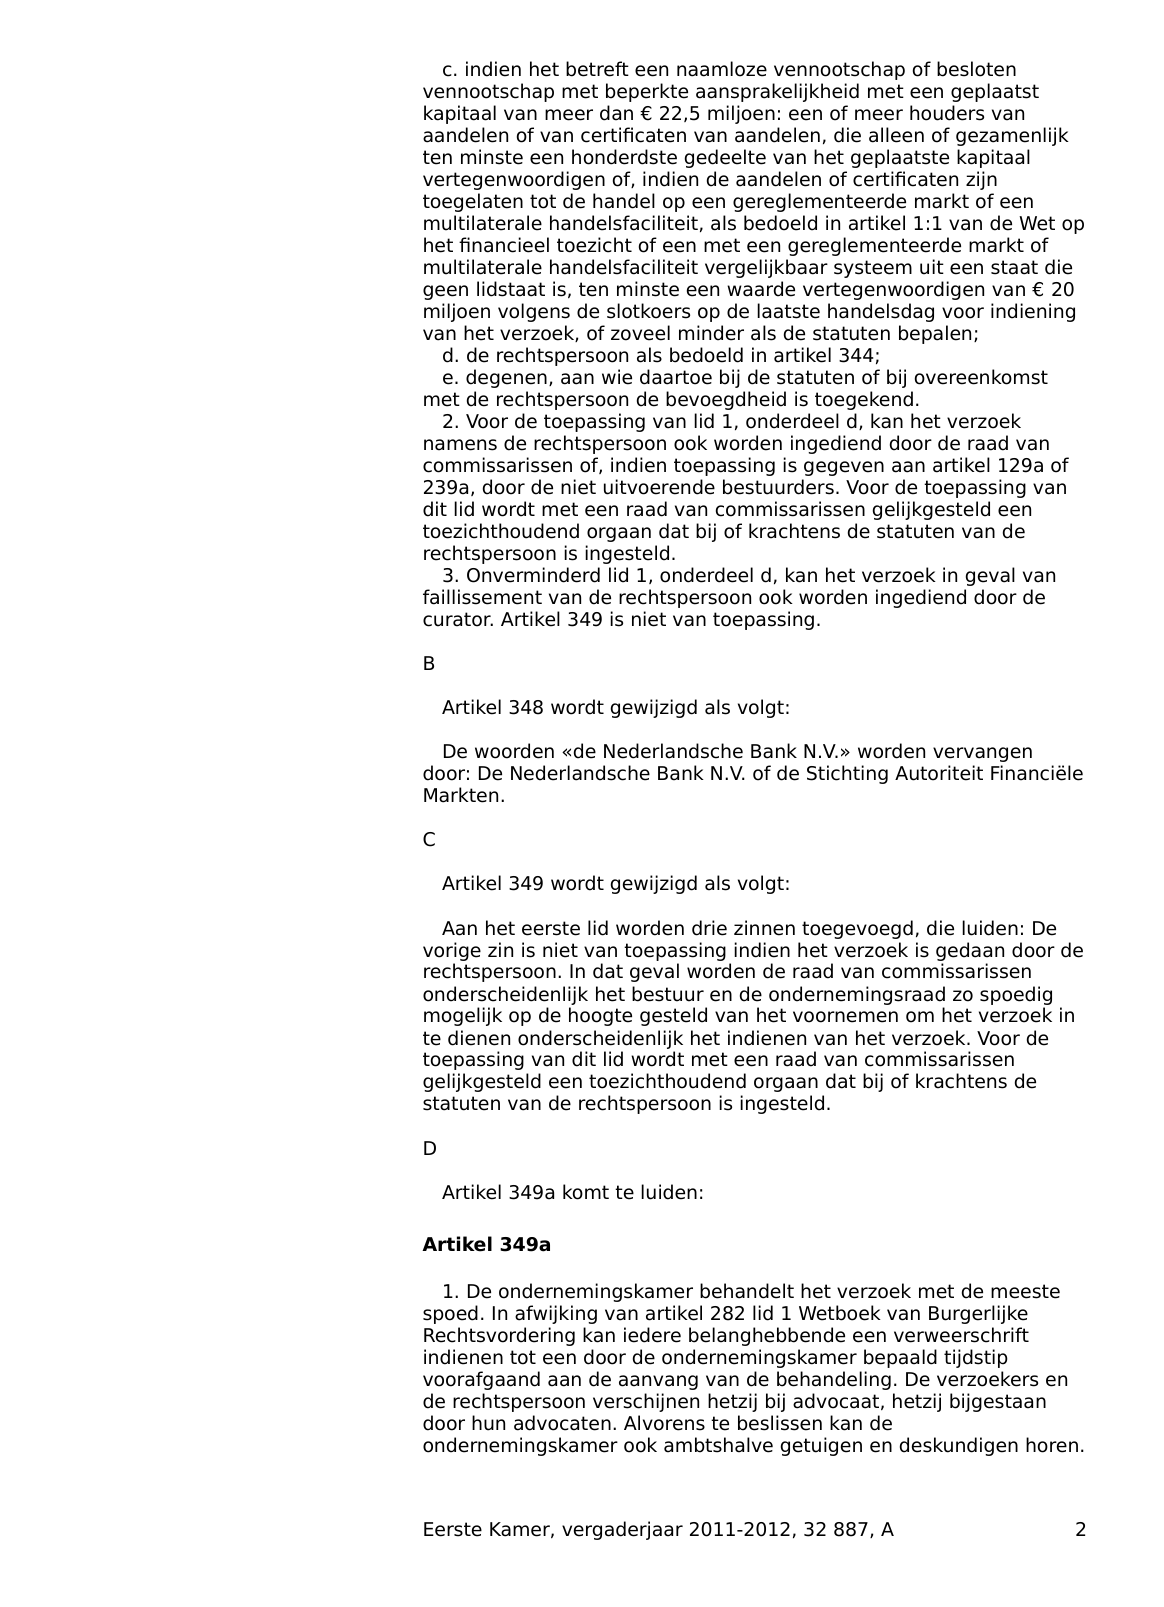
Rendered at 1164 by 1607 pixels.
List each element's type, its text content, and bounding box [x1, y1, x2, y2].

text 3. Onverminderd lid 1, onderdeel d, kan het verzoek in geval van faillissement van de rechtspersoon ook worden ingediend door de curator. Artikel 349 is niet van toepassing. [422, 564, 1087, 631]
text Aan het eerste lid worden drie zinnen toegevoegd, die luiden: De vorige zin is niet van toepassing indien het verzoek is gedaan door de rechtspersoon. In dat geval worden de raad van commissarissen onderscheidenlijk het bestuur en de ondernemingsraad zo spoedig mogelijk op de hoogte gesteld van het voornemen om het verzoek in te dienen onderscheidenlijk het indienen van het verzoek. Voor de toepassing van dit lid wordt met een raad van commissarissen gelijkgesteld een toezichthoudend orgaan dat bij of krachtens de statuten van de rechtspersoon is ingesteld. [422, 917, 1087, 1115]
text e. degenen, aan wie daartoe bij de statuten of bij overeenkomst met de rechtspersoon de bevoegdheid is toegekend. [422, 367, 1087, 411]
text Artikel 349a komt te luiden: [422, 1182, 1087, 1204]
text B [422, 653, 1087, 675]
text D [422, 1137, 1087, 1159]
text De woorden «de Nederlandsche Bank N.V.» worden vervangen door: De Nederlandsche Bank N.V. of de Stichting Autoriteit Financiële Markten. [422, 741, 1087, 807]
text 1. De ondernemingskamer behandelt het verzoek met de meeste spoed. In afwijking van artikel 282 lid 1 Wetboek van Burgerlijke Rechtsvordering kan iedere belanghebbende een verweerschrift indienen tot een door de ondernemingskamer bepaald tijdstip voorafgaand aan de aanvang van de behandeling. De verzoekers en de rechtspersoon verschijnen hetzij bij advocaat, hetzij bijgestaan door hun advocaten. Alvorens te beslissen kan de ondernemingskamer ook ambtshalve getuigen en deskundigen horen. [422, 1281, 1087, 1456]
text d. de rechtspersoon als bedoeld in artikel 344; [422, 345, 1087, 367]
text Artikel 348 wordt gewijzigd als volgt: [422, 697, 1087, 719]
subtitle Artikel 349a [422, 1234, 1087, 1256]
text Artikel 349 wordt gewijzigd als volgt: [422, 873, 1087, 895]
text c. indien het betreft een naamloze vennootschap of besloten vennootschap met beperkte aansprakelijkheid met een geplaatst kapitaal van meer dan € 22,5 miljoen: een of meer houders van aandelen of van certificaten van aandelen, die alleen of gezamenlijk ten minste een honderdste gedeelte van het geplaatste kapitaal vertegenwoordigen of, indien de aandelen of certificaten zijn toegelaten tot de handel op een gereglementeerde markt of een multilaterale handelsfaciliteit, als bedoeld in artikel 1:1 van de Wet op het financieel toezicht of een met een gereglementeerde markt of multilaterale handelsfaciliteit vergelijkbaar systeem uit een staat die geen lidstaat is, ten minste een waarde vertegenwoordigen van € 20 miljoen volgens de slotkoers op de laatste handelsdag voor indiening van het verzoek, of zoveel minder als de statuten bepalen; [422, 59, 1087, 345]
text 2. Voor de toepassing van lid 1, onderdeel d, kan het verzoek namens de rechtspersoon ook worden ingediend door de raad van commissarissen of, indien toepassing is gegeven aan artikel 129a of 239a, door de niet uitvoerende bestuurders. Voor de toepassing van dit lid wordt met een raad van commissarissen gelijkgesteld een toezichthoudend orgaan dat bij of krachtens de statuten van de rechtspersoon is ingesteld. [422, 411, 1087, 564]
text C [422, 829, 1087, 851]
